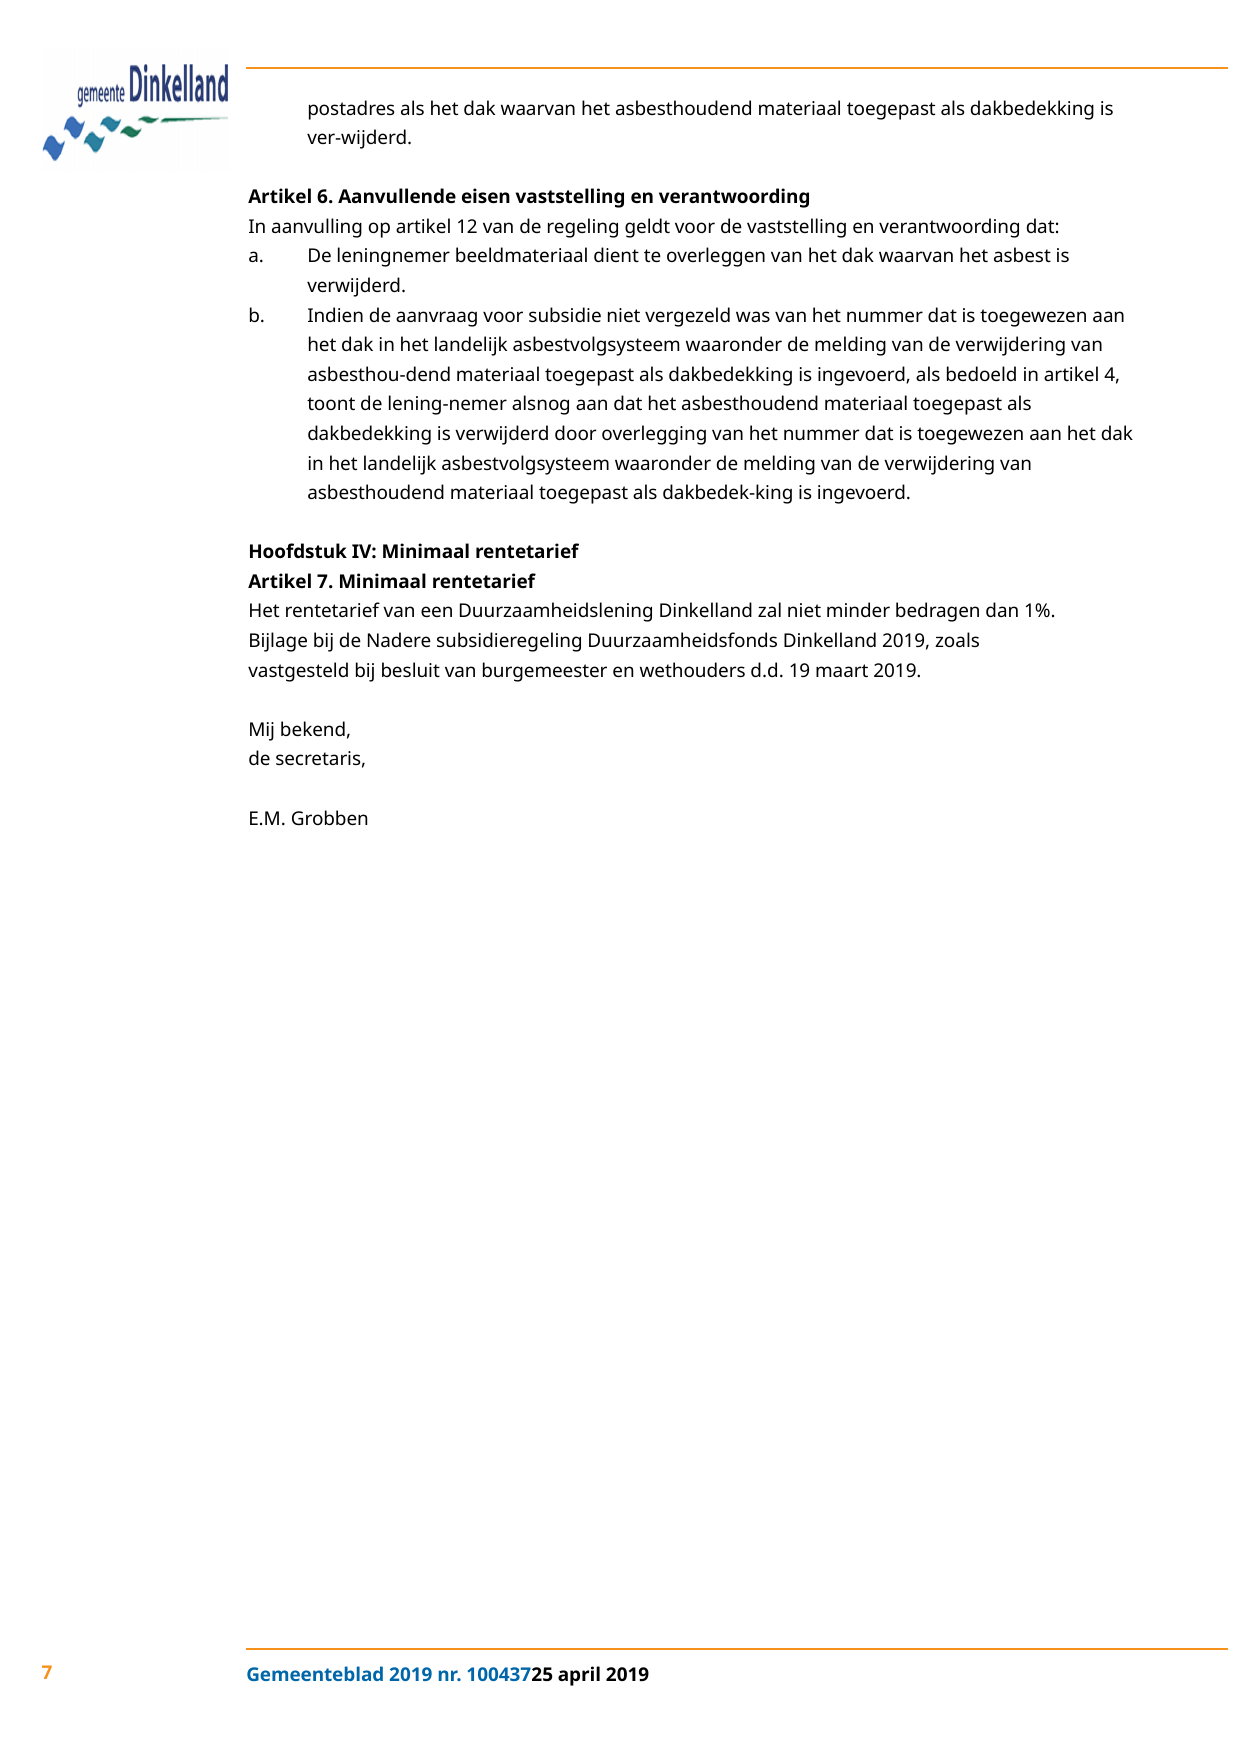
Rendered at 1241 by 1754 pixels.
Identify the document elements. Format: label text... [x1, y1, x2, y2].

text Bijlage bij de Nadere subsidieregeling Duurzaamheidsfonds Dinkelland 2019, zoals [248, 627, 1152, 653]
text Artikel 6. Aanvullende eisen vaststelling en verantwoording [248, 183, 1152, 209]
list Indien de aanvraag voor subsidie niet vergezeld was van het nummer dat is toegewezen aan het dak in het landelijk asbestvolgsysteem waaronder de melding van de verwijdering van asbesthou-dend materiaal toegepast als dakbedekking is ingevoerd, als bedoeld in artikel 4, toont de lening-nemer alsnog aan dat het asbesthoudend materiaal toegepast als dakbedekking is verwijderd door overlegging van het nummer dat is toegewezen aan het dak in het landelijk asbestvolgsysteem waaronder de melding van de verwijdering van asbesthoudend materiaal toegepast als dakbedek-king is ingevoerd. [248, 302, 1152, 505]
picture [41, 47, 231, 172]
text Artikel 7. Minimaal rentetarief [248, 568, 1152, 594]
list postadres als het dak waarvan het asbesthoudend materiaal toegepast als dakbedekking is ver-wijderd. [248, 95, 1152, 150]
text de secretaris, [248, 746, 1152, 771]
text E.M. Grobben [248, 805, 1152, 831]
text Hoofdstuk IV: Minimaal rentetarief [248, 538, 1152, 564]
text Mij bekend, [248, 716, 1152, 742]
list De leningnemer beeldmateriaal dient te overleggen van het dak waarvan het asbest is verwijderd. [248, 243, 1152, 298]
text In aanvulling op artikel 12 van de regeling geldt voor de vaststelling en verantwoording dat: [248, 213, 1152, 239]
text Het rentetarief van een Duurzaamheidslening Dinkelland zal niet minder bedragen dan 1%. [248, 598, 1152, 623]
text vastgesteld bij besluit van burgemeester en wethouders d.d. 19 maart 2019. [248, 657, 1152, 683]
